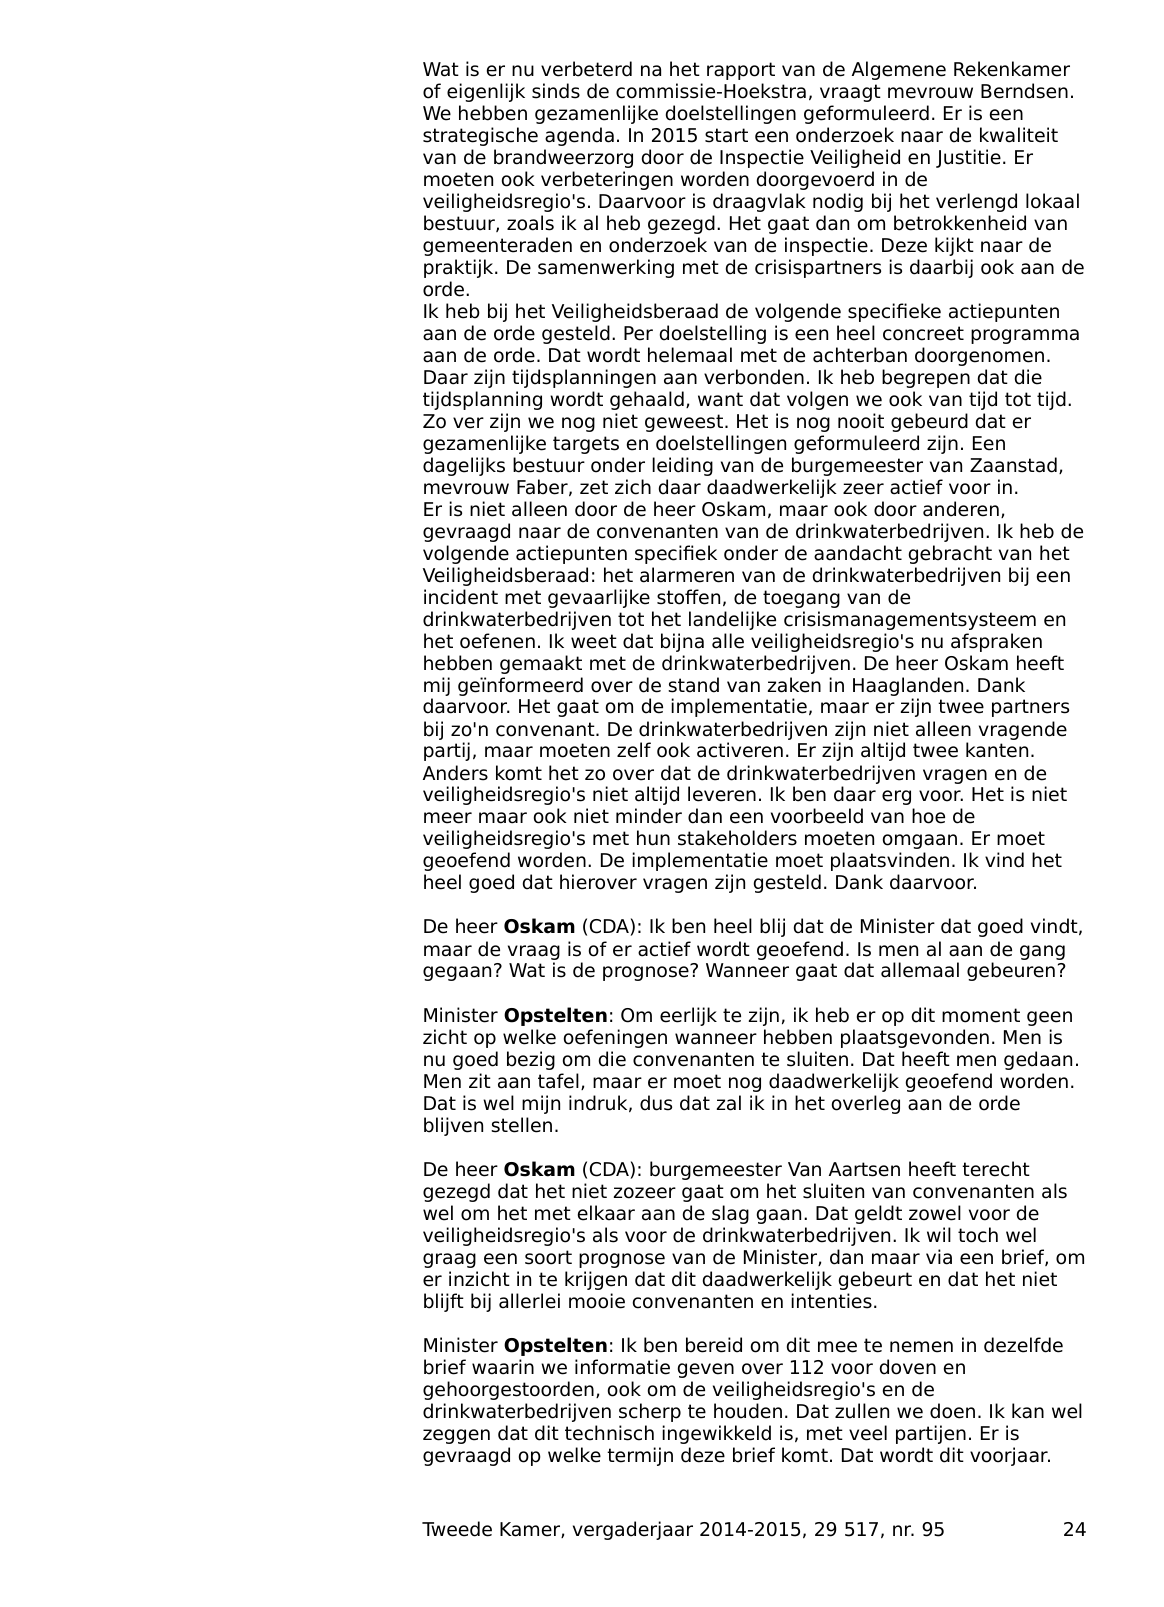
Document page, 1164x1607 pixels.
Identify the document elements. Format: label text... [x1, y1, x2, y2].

text Ik heb bij het Veiligheidsberaad de volgende specifieke actiepunten aan de orde gesteld. Per doelstelling is een heel concreet programma aan de orde. Dat wordt helemaal met de achterban doorgenomen. Daar zijn tijdsplanningen aan verbonden. Ik heb begrepen dat die tijdsplanning wordt gehaald, want dat volgen we ook van tijd tot tijd. Zo ver zijn we nog niet geweest. Het is nog nooit gebeurd dat er gezamenlijke targets en doelstellingen geformuleerd zijn. Een dagelijks bestuur onder leiding van de burgemeester van Zaanstad, mevrouw Faber, zet zich daar daadwerkelijk zeer actief voor in. [422, 301, 1087, 499]
text Minister Opstelten: Om eerlijk te zijn, ik heb er op dit moment geen zicht op welke oefeningen wanneer hebben plaatsgevonden. Men is nu goed bezig om die convenanten te sluiten. Dat heeft men gedaan. Men zit aan tafel, maar er moet nog daadwerkelijk geoefend worden. Dat is wel mijn indruk, dus dat zal ik in het overleg aan de orde blijven stellen. [422, 1004, 1087, 1136]
text Minister Opstelten: Ik ben bereid om dit mee te nemen in dezelfde brief waarin we informatie geven over 112 voor doven en gehoorgestoorden, ook om de veiligheidsregio's en de drinkwaterbedrijven scherp te houden. Dat zullen we doen. Ik kan wel zeggen dat dit technisch ingewikkeld is, met veel partijen. Er is gevraagd op welke termijn deze brief komt. Dat wordt dit voorjaar. [422, 1335, 1087, 1467]
text Wat is er nu verbeterd na het rapport van de Algemene Rekenkamer of eigenlijk sinds de commissie-Hoekstra, vraagt mevrouw Berndsen. We hebben gezamenlijke doelstellingen geformuleerd. Er is een strategische agenda. In 2015 start een onderzoek naar de kwaliteit van de brandweerzorg door de Inspectie Veiligheid en Justitie. Er moeten ook verbeteringen worden doorgevoerd in de veiligheidsregio's. Daarvoor is draagvlak nodig bij het verlengd lokaal bestuur, zoals ik al heb gezegd. Het gaat dan om betrokkenheid van gemeenteraden en onderzoek van de inspectie. Deze kijkt naar de praktijk. De samenwerking met de crisispartners is daarbij ook aan de orde. [422, 59, 1087, 301]
text De heer Oskam (CDA): burgemeester Van Aartsen heeft terecht gezegd dat het niet zozeer gaat om het sluiten van convenanten als wel om het met elkaar aan de slag gaan. Dat geldt zowel voor de veiligheidsregio's als voor de drinkwaterbedrijven. Ik wil toch wel graag een soort prognose van de Minister, dan maar via een brief, om er inzicht in te krijgen dat dit daadwerkelijk gebeurt en dat het niet blijft bij allerlei mooie convenanten en intenties. [422, 1159, 1087, 1312]
text Er is niet alleen door de heer Oskam, maar ook door anderen, gevraagd naar de convenanten van de drinkwaterbedrijven. Ik heb de volgende actiepunten specifiek onder de aandacht gebracht van het Veiligheidsberaad: het alarmeren van de drinkwaterbedrijven bij een incident met gevaarlijke stoffen, de toegang van de drinkwaterbedrijven tot het landelijke crisismanagementsysteem en het oefenen. Ik weet dat bijna alle veiligheidsregio's nu afspraken hebben gemaakt met de drinkwaterbedrijven. De heer Oskam heeft mij geïnformeerd over de stand van zaken in Haaglanden. Dank daarvoor. Het gaat om de implementatie, maar er zijn twee partners bij zo'n convenant. De drinkwaterbedrijven zijn niet alleen vragende partij, maar moeten zelf ook activeren. Er zijn altijd twee kanten. Anders komt het zo over dat de drinkwaterbedrijven vragen en de veiligheidsregio's niet altijd leveren. Ik ben daar erg voor. Het is niet meer maar ook niet minder dan een voorbeeld van hoe de veiligheidsregio's met hun stakeholders moeten omgaan. Er moet geoefend worden. De implementatie moet plaatsvinden. Ik vind het heel goed dat hierover vragen zijn gesteld. Dank daarvoor. [422, 499, 1087, 894]
text De heer Oskam (CDA): Ik ben heel blij dat de Minister dat goed vindt, maar de vraag is of er actief wordt geoefend. Is men al aan de gang gegaan? Wat is de prognose? Wanneer gaat dat allemaal gebeuren? [422, 916, 1087, 982]
